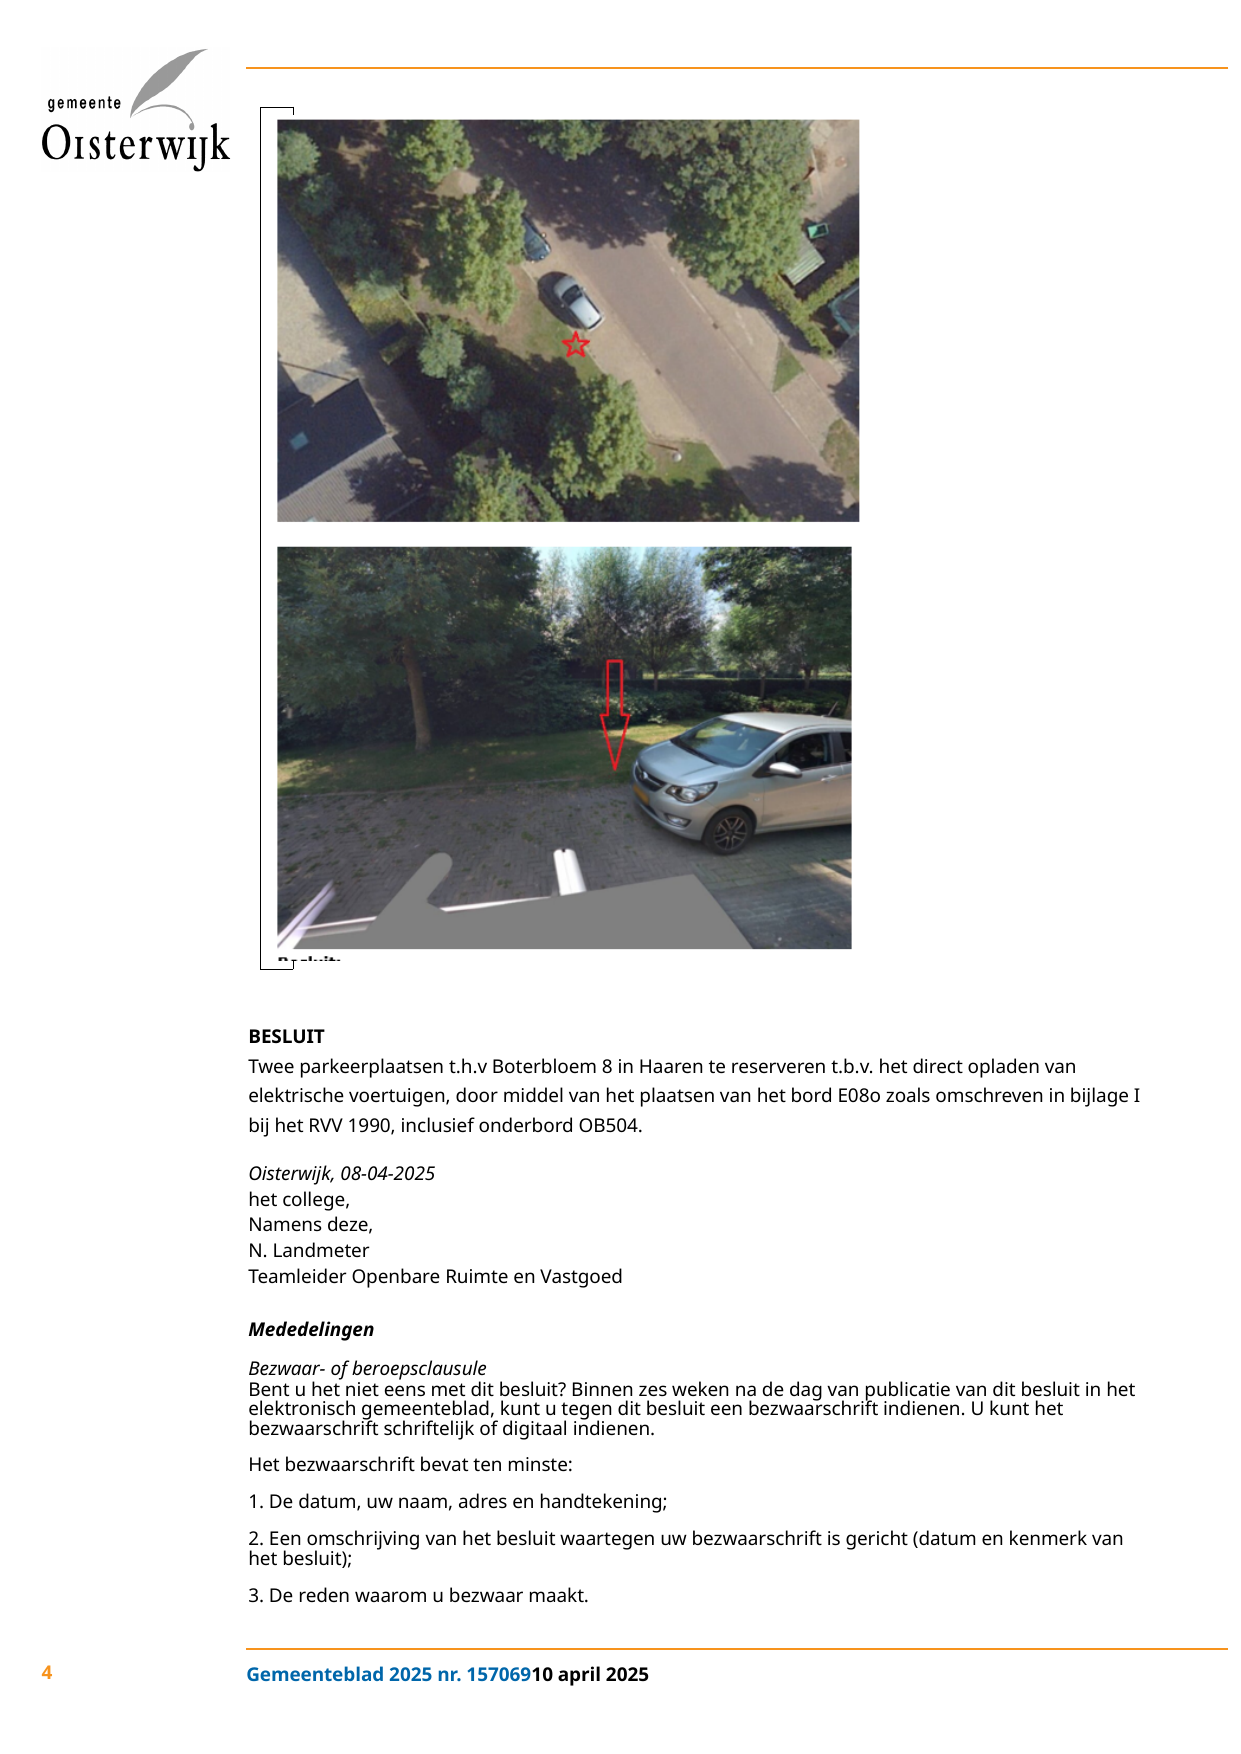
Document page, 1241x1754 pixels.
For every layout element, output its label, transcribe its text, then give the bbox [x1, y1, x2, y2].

text Het bezwaarschrift bevat ten minste: [248, 1456, 1152, 1476]
text Teamleider Openbare Ruimte en Vastgoed [248, 1263, 1152, 1289]
text Namens deze, [248, 1212, 1152, 1237]
text 1. De datum, uw naam, adres en handtekening; [248, 1493, 1152, 1513]
text 3. De reden waarom u bezwaar maakt. [248, 1587, 1152, 1606]
text N. Landmeter [248, 1237, 1152, 1263]
picture [268, 115, 860, 961]
text Mededelingen [248, 1316, 1152, 1342]
text 2. Een omschrijving van het besluit waartegen uw bezwaarschrift is gericht (datum en kenmerk van het besluit); [248, 1530, 1152, 1569]
text Bent u het niet eens met dit besluit? Binnen zes weken na de dag van publicatie van dit besluit in het elektronisch gemeenteblad, kunt u tegen dit besluit een bezwaarschrift indienen. U kunt het bezwaarschrift schriftelijk of digitaal indienen. [248, 1381, 1152, 1439]
text Bezwaar- of beroepsclausule [248, 1355, 1152, 1381]
text BESLUIT [248, 1023, 1152, 1049]
text Oisterwijk, 08-04-2025 [248, 1160, 1152, 1186]
text het college, [248, 1186, 1152, 1212]
text Twee parkeerplaatsen t.h.v Boterbloem 8 in Haaren te reserveren t.b.v. het direct opladen van elektrische voertuigen, door middel van het plaatsen van het bord E08o zoals omschreven in bijlage I bij het RVV 1990, inclusief onderbord OB504. [248, 1053, 1152, 1138]
picture [41, 47, 231, 172]
